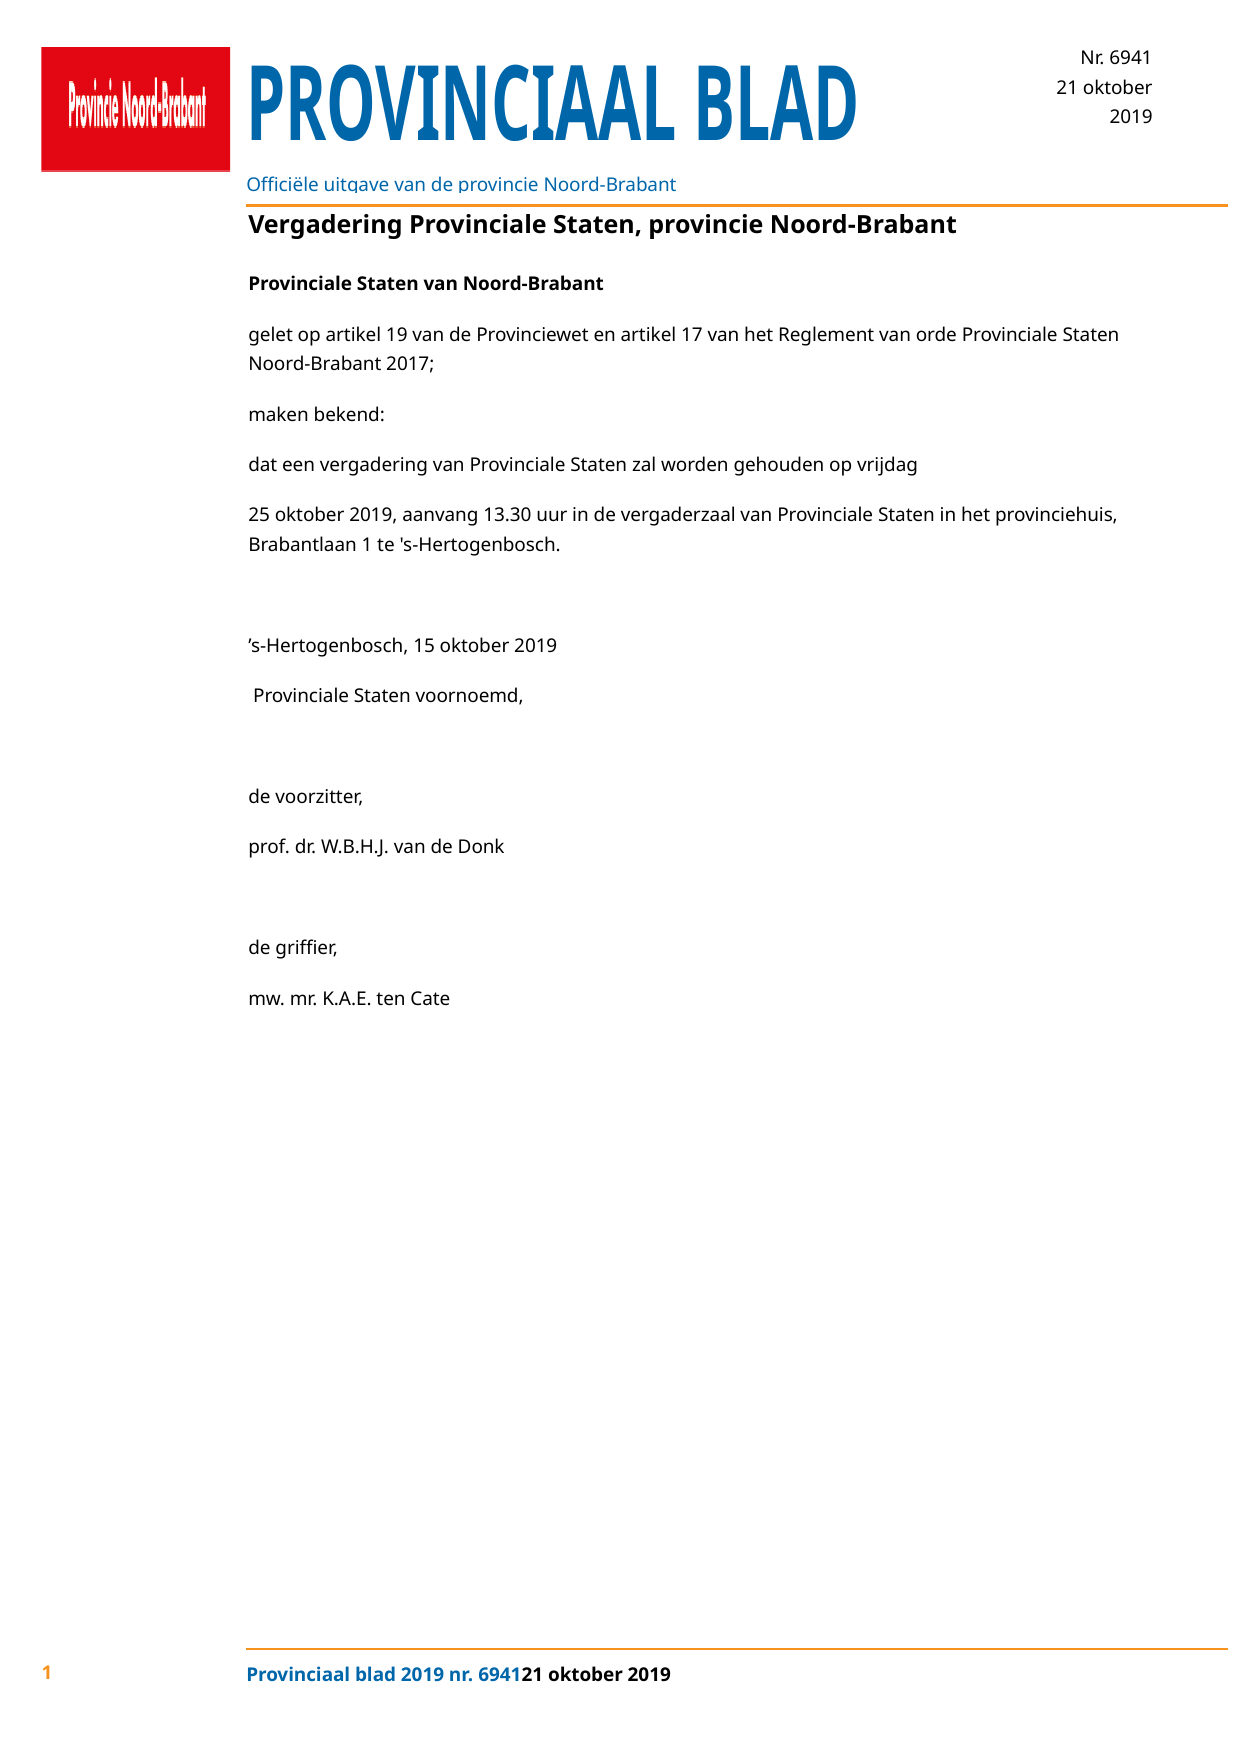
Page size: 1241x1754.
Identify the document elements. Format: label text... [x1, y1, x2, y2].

text de voorzitter, [248, 783, 1152, 809]
text Provinciale Staten voornoemd, [248, 682, 1152, 708]
text de griffier, [248, 934, 1152, 960]
text Vergadering Provinciale Staten, provincie Noord-Brabant [248, 207, 1152, 241]
text dat een vergadering van Provinciale Staten zal worden gehouden op vrijdag [248, 451, 1152, 477]
text Provinciale Staten van Noord-Brabant [248, 270, 1152, 296]
text maken bekend: [248, 401, 1152, 426]
text gelet op artikel 19 van de Provinciewet en artikel 17 van het Reglement van orde Provinciale Staten Noord-Brabant 2017; [248, 321, 1152, 376]
picture [41, 47, 231, 172]
text 25 oktober 2019, aanvang 13.30 uur in de vergaderzaal van Provinciale Staten in het provinciehuis, Brabantlaan 1 te 's-Hertogenbosch. [248, 502, 1152, 557]
text mw. mr. K.A.E. ten Cate [248, 985, 1152, 1011]
text prof. dr. W.B.H.J. van de Donk [248, 834, 1152, 859]
text ’s-Hertogenbosch, 15 oktober 2019 [248, 632, 1152, 658]
